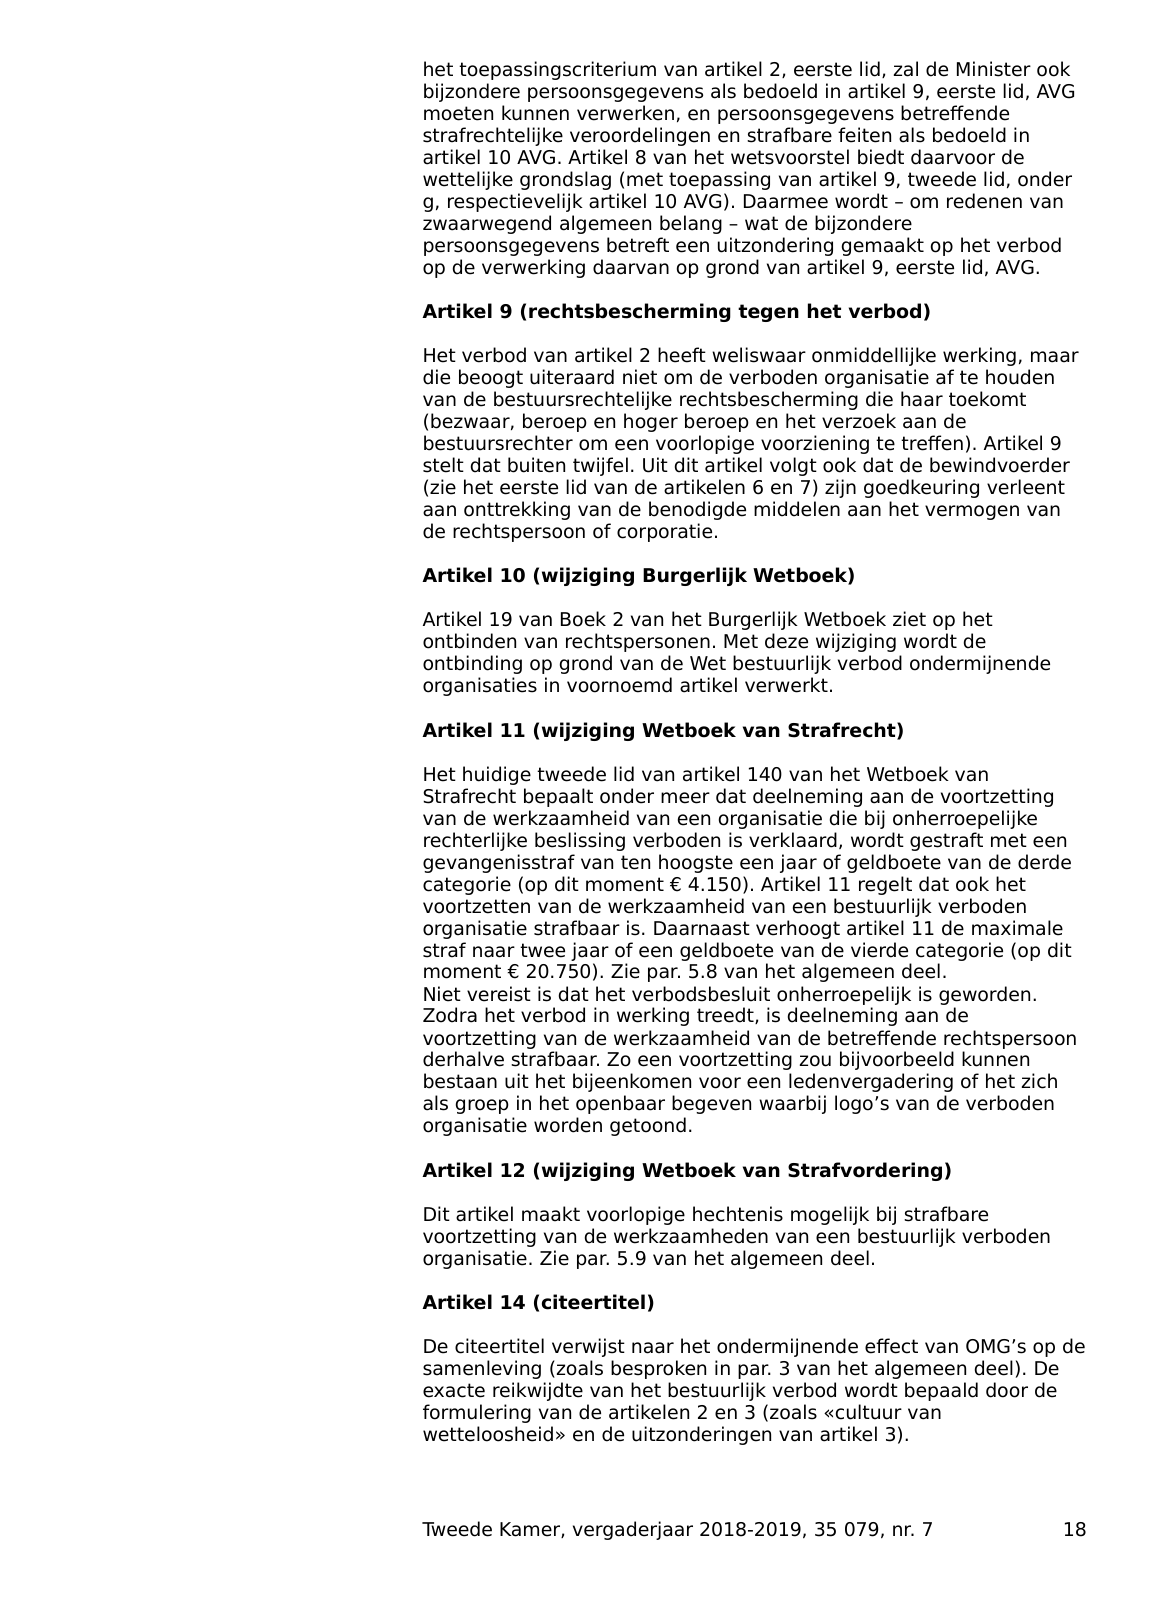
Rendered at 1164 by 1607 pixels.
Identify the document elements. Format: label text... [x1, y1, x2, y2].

text Het huidige tweede lid van artikel 140 van het Wetboek van Strafrecht bepaalt onder meer dat deelneming aan de voortzetting van de werkzaamheid van een organisatie die bij onherroepelijke rechterlijke beslissing verboden is verklaard, wordt gestraft met een gevangenisstraf van ten hoogste een jaar of geldboete van de derde categorie (op dit moment € 4.150). Artikel 11 regelt dat ook het voortzetten van de werkzaamheid van een bestuurlijk verboden organisatie strafbaar is. Daarnaast verhoogt artikel 11 de maximale straf naar twee jaar of een geldboete van de vierde categorie (op dit moment € 20.750). Zie par. 5.8 van het algemeen deel. [422, 764, 1087, 983]
subtitle Artikel 11 (wijziging Wetboek van Strafrecht) [422, 719, 1087, 741]
text De citeertitel verwijst naar het ondermijnende effect van OMG’s op de samenleving (zoals besproken in par. 3 van het algemeen deel). De exacte reikwijdte van het bestuurlijk verbod wordt bepaald door de formulering van de artikelen 2 en 3 (zoals «cultuur van wetteloosheid» en de uitzonderingen van artikel 3). [422, 1336, 1087, 1446]
subtitle Artikel 14 (citeertitel) [422, 1292, 1087, 1314]
text Artikel 19 van Boek 2 van het Burgerlijk Wetboek ziet op het ontbinden van rechtspersonen. Met deze wijziging wordt de ontbinding op grond van de Wet bestuurlijk verbod ondermijnende organisaties in voornoemd artikel verwerkt. [422, 609, 1087, 697]
subtitle Artikel 9 (rechtsbescherming tegen het verbod) [422, 301, 1087, 323]
text Dit artikel maakt voorlopige hechtenis mogelijk bij strafbare voortzetting van de werkzaamheden van een bestuurlijk verboden organisatie. Zie par. 5.9 van het algemeen deel. [422, 1204, 1087, 1269]
text Niet vereist is dat het verbodsbesluit onherroepelijk is geworden. Zodra het verbod in werking treedt, is deelneming aan de voortzetting van de werkzaamheid van de betreffende rechtspersoon derhalve strafbaar. Zo een voortzetting zou bijvoorbeeld kunnen bestaan uit het bijeenkomen voor een ledenvergadering of het zich als groep in het openbaar begeven waarbij logo’s van de verboden organisatie worden getoond. [422, 983, 1087, 1137]
subtitle Artikel 12 (wijziging Wetboek van Strafvordering) [422, 1159, 1087, 1181]
subtitle Artikel 10 (wijziging Burgerlijk Wetboek) [422, 565, 1087, 587]
text Het verbod van artikel 2 heeft weliswaar onmiddellijke werking, maar die beoogt uiteraard niet om de verboden organisatie af te houden van de bestuursrechtelijke rechtsbescherming die haar toekomt (bezwaar, beroep en hoger beroep en het verzoek aan de bestuursrechter om een voorlopige voorziening te treffen). Artikel 9 stelt dat buiten twijfel. Uit dit artikel volgt ook dat de bewindvoerder (zie het eerste lid van de artikelen 6 en 7) zijn goedkeuring verleent aan onttrekking van de benodigde middelen aan het vermogen van de rechtspersoon of corporatie. [422, 345, 1087, 543]
text het toepassingscriterium van artikel 2, eerste lid, zal de Minister ook bijzondere persoonsgegevens als bedoeld in artikel 9, eerste lid, AVG moeten kunnen verwerken, en persoonsgegevens betreffende strafrechtelijke veroordelingen en strafbare feiten als bedoeld in artikel 10 AVG. Artikel 8 van het wetsvoorstel biedt daarvoor de wettelijke grondslag (met toepassing van artikel 9, tweede lid, onder g, respectievelijk artikel 10 AVG). Daarmee wordt – om redenen van zwaarwegend algemeen belang – wat de bijzondere persoonsgegevens betreft een uitzondering gemaakt op het verbod op de verwerking daarvan op grond van artikel 9, eerste lid, AVG. [422, 59, 1087, 279]
